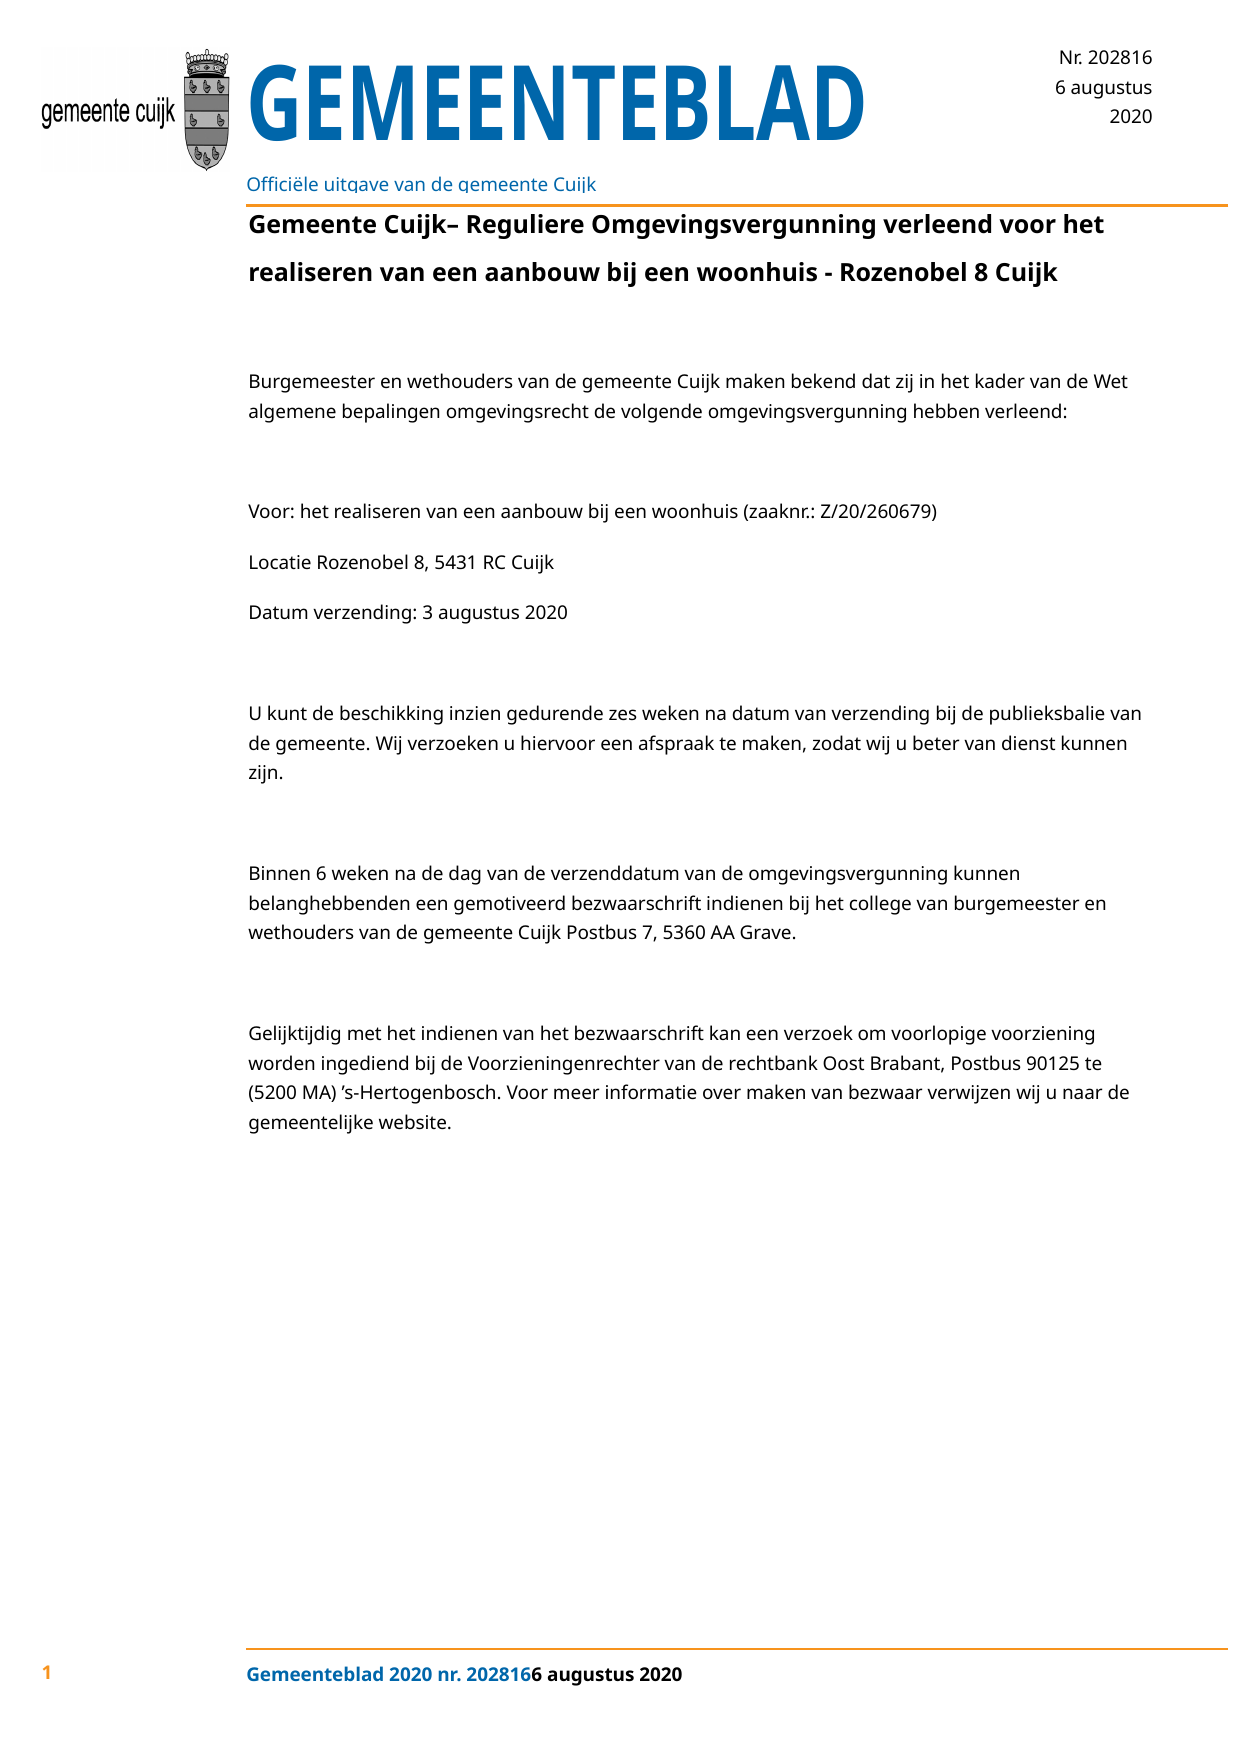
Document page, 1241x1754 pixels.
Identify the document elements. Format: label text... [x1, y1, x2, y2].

text Gemeente Cuijk– Reguliere Omgevingsvergunning verleend voor het realiseren van een aanbouw bij een woonhuis - Rozenobel 8 Cuijk [248, 207, 1152, 288]
text Voor: het realiseren van een aanbouw bij een woonhuis (zaaknr.: Z/20/260679) [248, 499, 1152, 524]
text Gelijktijdig met het indienen van het bezwaarschrift kan een verzoek om voorlopige voorziening worden ingediend bij de Voorzieningenrechter van de rechtbank Oost Brabant, Postbus 90125 te (5200 MA) ’s-Hertogenbosch. Voor meer informatie over maken van bezwaar verwijzen wij u naar de gemeentelijke website. [248, 1020, 1152, 1135]
text Binnen 6 weken na de dag van de verzenddatum van de omgevingsvergunning kunnen belanghebbenden een gemotiveerd bezwaarschrift indienen bij het college van burgemeester en wethouders van de gemeente Cuijk Postbus 7, 5360 AA Grave. [248, 860, 1152, 945]
text Locatie Rozenobel 8, 5431 RC Cuijk [248, 549, 1152, 575]
text Burgemeester en wethouders van de gemeente Cuijk maken bekend dat zij in het kader van de Wet algemene bepalingen omgevingsrecht de volgende omgevingsvergunning hebben verleend: [248, 368, 1152, 424]
picture [41, 47, 231, 172]
text U kunt de beschikking inzien gedurende zes weken na datum van verzending bij de publieksbalie van de gemeente. Wij verzoeken u hiervoor een afspraak te maken, zodat wij u beter van dienst kunnen zijn. [248, 700, 1152, 785]
text Datum verzending: 3 augustus 2020 [248, 599, 1152, 625]
